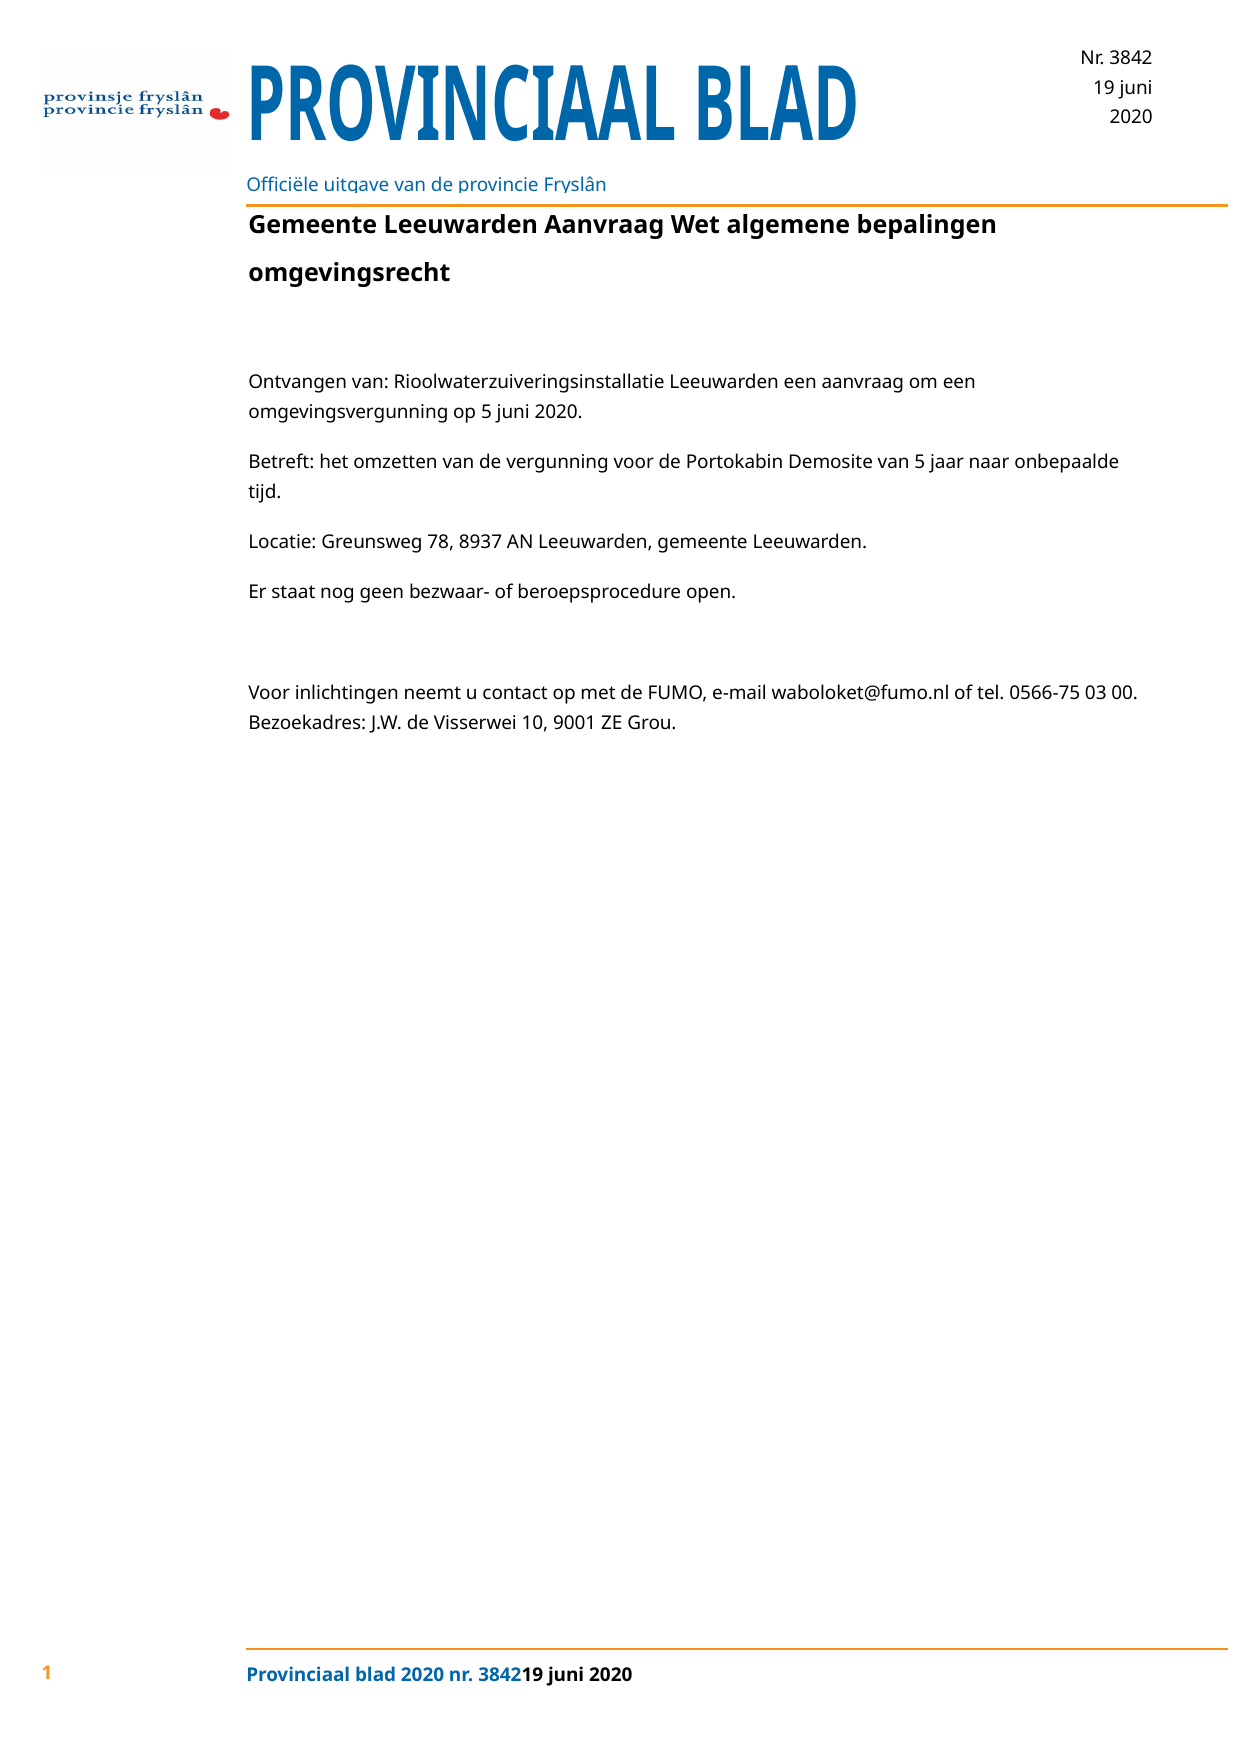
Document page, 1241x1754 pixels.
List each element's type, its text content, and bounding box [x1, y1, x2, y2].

text Gemeente Leeuwarden Aanvraag Wet algemene bepalingen omgevingsrecht [248, 207, 1152, 288]
text Betreft: het omzetten van de vergunning voor de Portokabin Demosite van 5 jaar naar onbepaalde tijd. [248, 448, 1152, 504]
text Locatie: Greunsweg 78, 8937 AN Leeuwarden, gemeente Leeuwarden. [248, 528, 1152, 554]
text Ontvangen van: Rioolwaterzuiveringsinstallatie Leeuwarden een aanvraag om een omgevingsvergunning op 5 juni 2020. [248, 368, 1152, 424]
text Er staat nog geen bezwaar- of beroepsprocedure open. [248, 579, 1152, 604]
picture [41, 47, 231, 172]
text Voor inlichtingen neemt u contact op met de FUMO, e-mail waboloket@fumo.nl of tel. 0566-75 03 00. Bezoekadres: J.W. de Visserwei 10, 9001 ZE Grou. [248, 679, 1152, 735]
